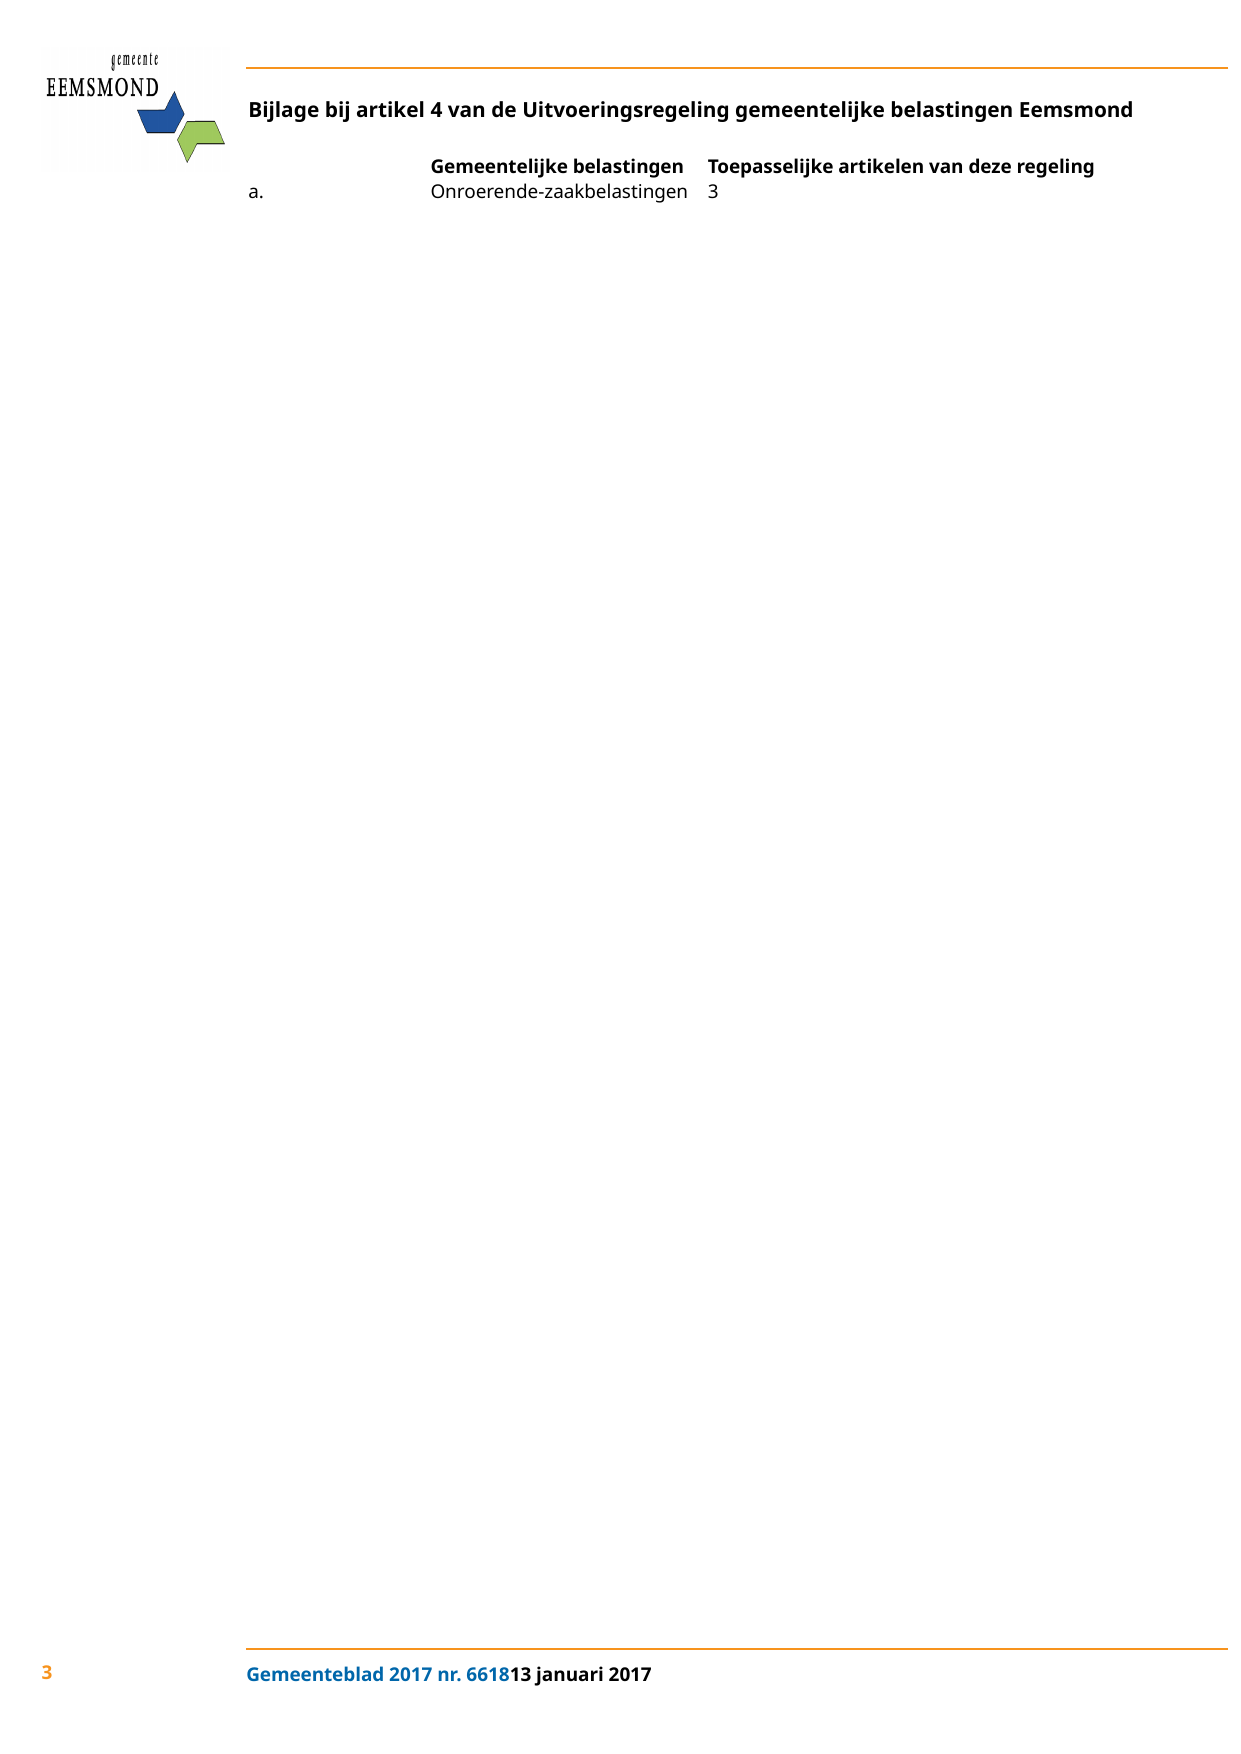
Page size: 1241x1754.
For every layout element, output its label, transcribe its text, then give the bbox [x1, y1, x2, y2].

table_header Toepasselijke artikelen van deze regeling [708, 153, 1152, 179]
table_cell Onroerende-zaakbelastingen [430, 179, 708, 204]
text Bijlage bij artikel 4 van de Uitvoeringsregeling gemeentelijke belastingen Eemsmond [248, 95, 1152, 123]
table_cell a. [248, 179, 430, 204]
table_header [248, 153, 430, 179]
table_header Gemeentelijke belastingen [430, 153, 708, 179]
picture [41, 47, 231, 172]
table_cell 3 [708, 179, 1152, 204]
